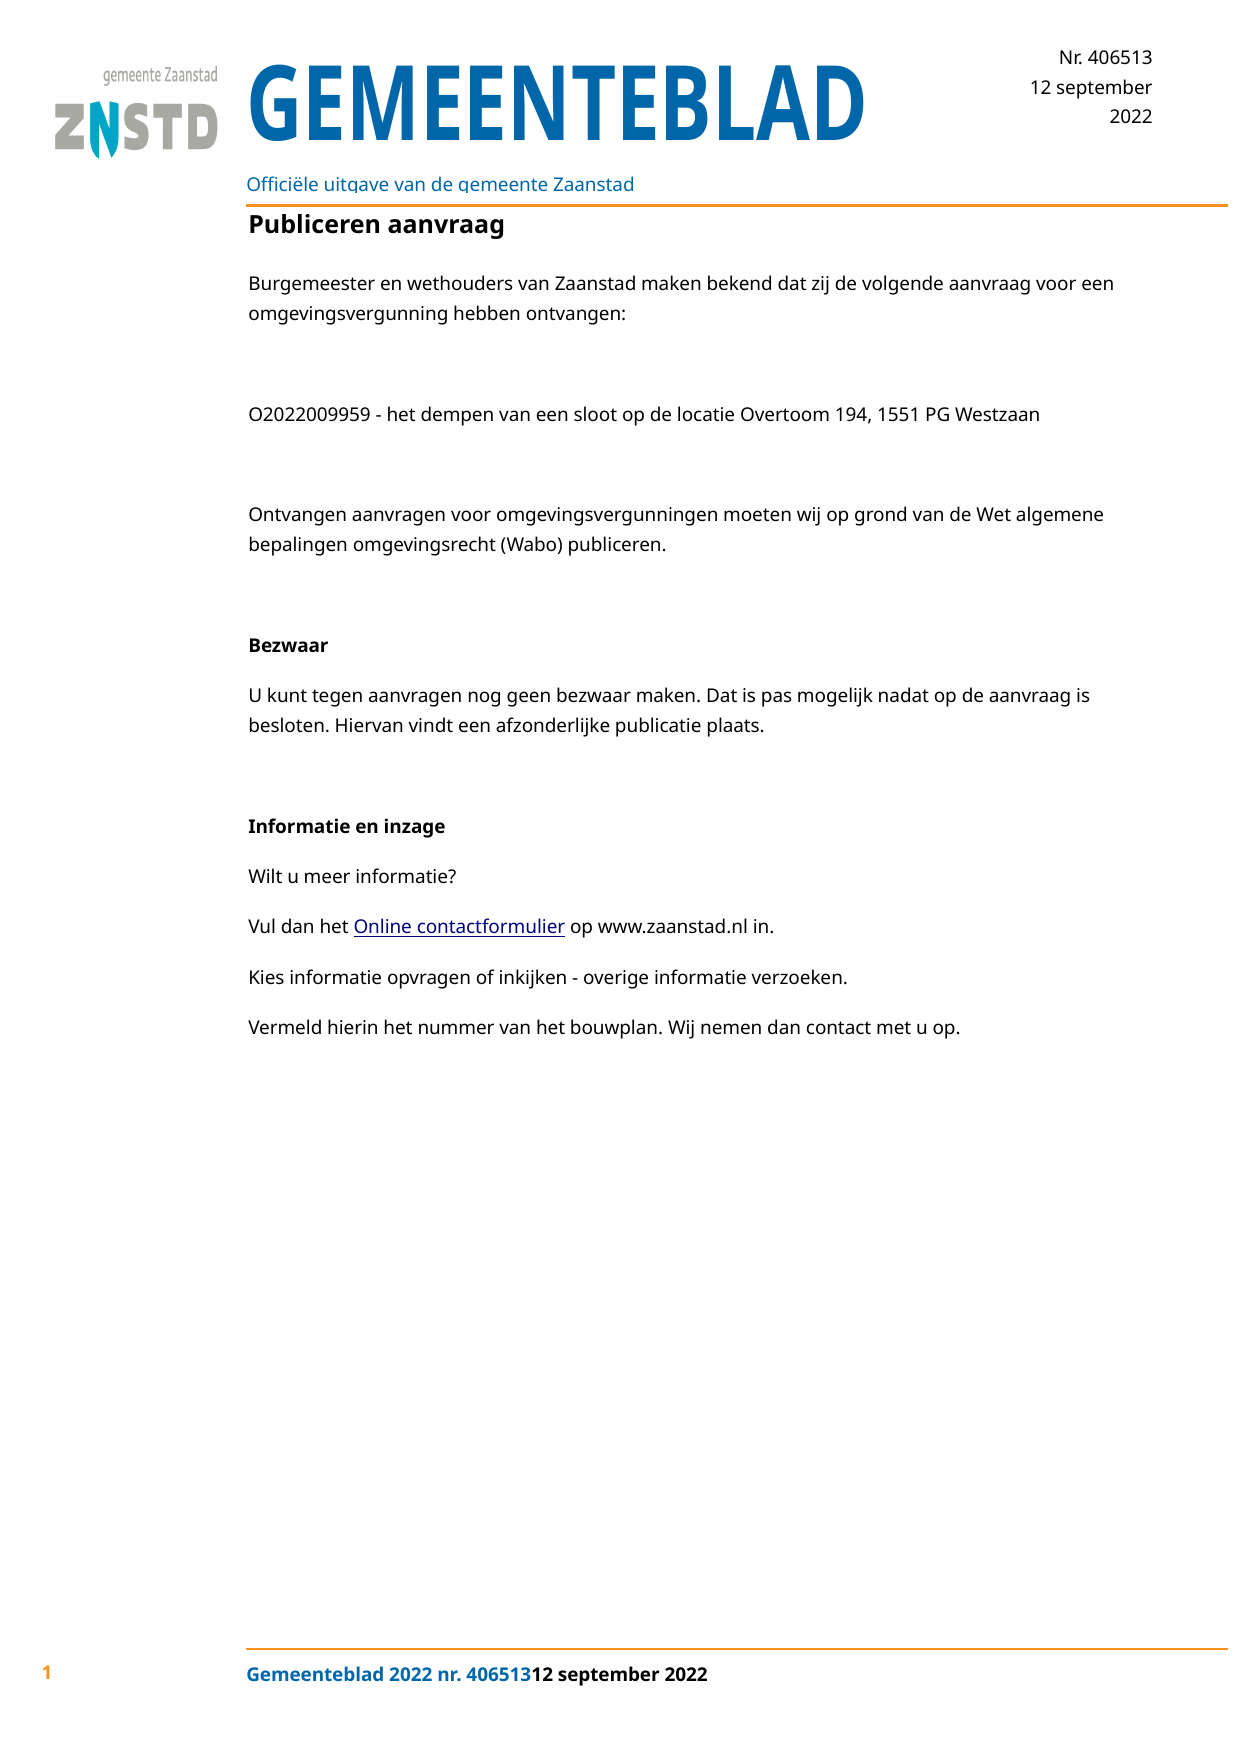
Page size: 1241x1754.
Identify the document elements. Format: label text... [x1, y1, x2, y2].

text Wilt u meer informatie? [248, 863, 1152, 889]
text Kies informatie opvragen of inkijken - overige informatie verzoeken. [248, 964, 1152, 990]
picture [41, 47, 231, 172]
text Ontvangen aanvragen voor omgevingsvergunningen moeten wij op grond van de Wet algemene bepalingen omgevingsrecht (Wabo) publiceren. [248, 502, 1152, 557]
text Burgemeester en wethouders van Zaanstad maken bekend dat zij de volgende aanvraag voor een omgevingsvergunning hebben ontvangen: [248, 270, 1152, 326]
text Bezwaar [248, 632, 1152, 658]
text Publiceren aanvraag [248, 207, 1152, 241]
text Vermeld hierin het nummer van het bouwplan. Wij nemen dan contact met u op. [248, 1014, 1152, 1040]
text U kunt tegen aanvragen nog geen bezwaar maken. Dat is pas mogelijk nadat op de aanvraag is besloten. Hiervan vindt een afzonderlijke publicatie plaats. [248, 682, 1152, 738]
text O2022009959 - het dempen van een sloot op de locatie Overtoom 194, 1551 PG Westzaan [248, 401, 1152, 426]
text Informatie en inzage [248, 813, 1152, 838]
text Vul dan het Online contactformulier op www.zaanstad.nl in. [248, 914, 1152, 939]
